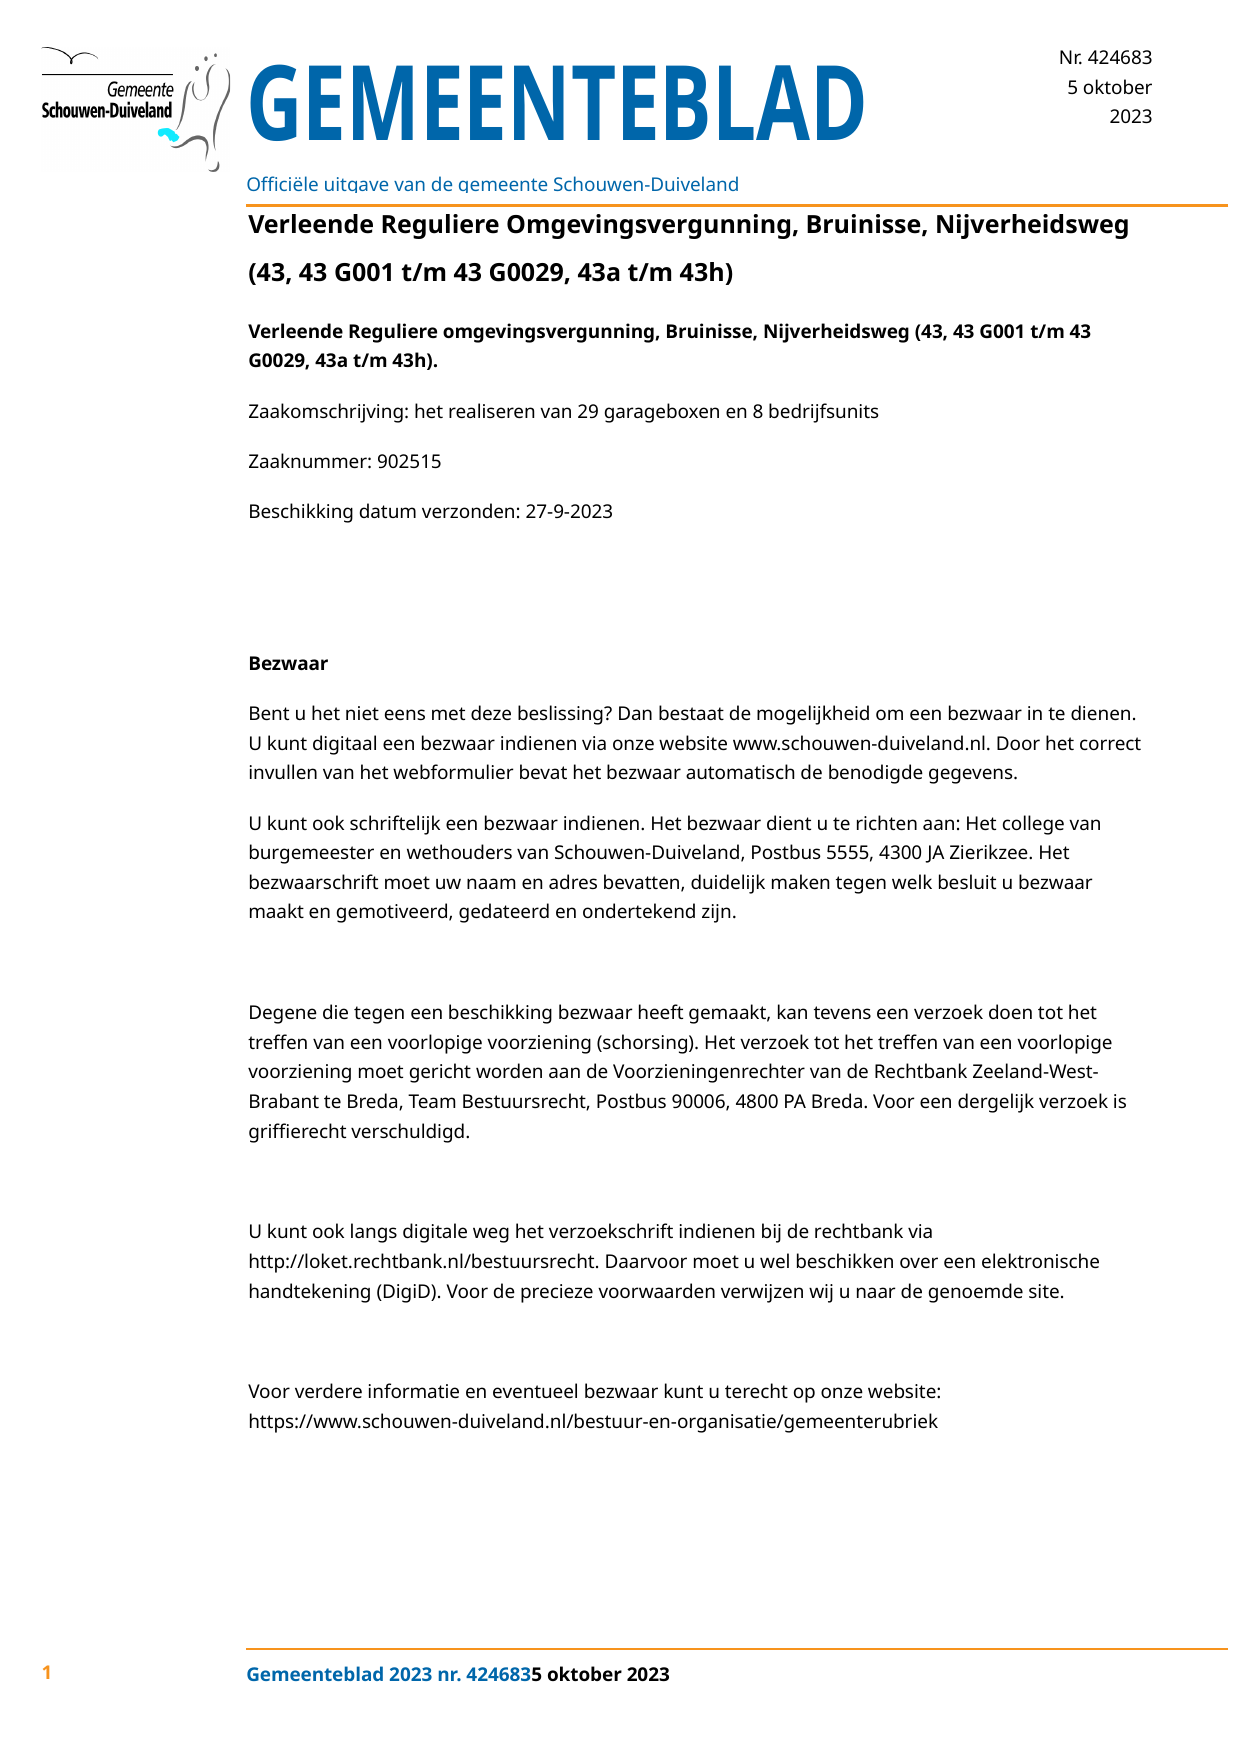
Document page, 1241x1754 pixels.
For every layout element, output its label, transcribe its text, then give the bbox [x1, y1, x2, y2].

text Zaaknummer: 902515 [248, 448, 1152, 474]
text U kunt ook schriftelijk een bezwaar indienen. Het bezwaar dient u te richten aan: Het college van burgemeester en wethouders van Schouwen-Duiveland, Postbus 5555, 4300 JA Zierikzee. Het bezwaarschrift moet uw naam en adres bevatten, duidelijk maken tegen welk besluit u bezwaar maakt en gemotiveerd, gedateerd en ondertekend zijn. [248, 810, 1152, 924]
text Beschikking datum verzonden: 27-9-2023 [248, 499, 1152, 524]
text Voor verdere informatie en eventueel bezwaar kunt u terecht op onze website: https://www.schouwen-duiveland.nl/bestuur-en-organisatie/gemeenterubriek [248, 1379, 1152, 1434]
picture [41, 47, 231, 172]
text U kunt ook langs digitale weg het verzoekschrift indienen bij de rechtbank via http://loket.rechtbank.nl/bestuursrecht. Daarvoor moet u wel beschikken over een elektronische handtekening (DigiD). Voor de precieze voorwaarden verwijzen wij u naar de genoemde site. [248, 1219, 1152, 1304]
text Degene die tegen een beschikking bezwaar heeft gemaakt, kan tevens een verzoek doen tot het treffen van een voorlopige voorziening (schorsing). Het verzoek tot het treffen van een voorlopige voorziening moet gericht worden aan de Voorzieningenrechter van de Rechtbank Zeeland-West-Brabant te Breda, Team Bestuursrecht, Postbus 90006, 4800 PA Breda. Voor een dergelijk verzoek is griffierecht verschuldigd. [248, 999, 1152, 1144]
text Verleende Reguliere Omgevingsvergunning, Bruinisse, Nijverheidsweg (43, 43 G001 t/m 43 G0029, 43a t/m 43h) [248, 207, 1152, 288]
text Verleende Reguliere omgevingsvergunning, Bruinisse, Nijverheidsweg (43, 43 G001 t/m 43 G0029, 43a t/m 43h). [248, 318, 1152, 373]
text Bent u het niet eens met deze beslissing? Dan bestaat de mogelijkheid om een bezwaar in te dienen. U kunt digitaal een bezwaar indienen via onze website www.schouwen-duiveland.nl. Door het correct invullen van het webformulier bevat het bezwaar automatisch de benodigde gegevens. [248, 700, 1152, 785]
text Bezwaar [248, 650, 1152, 676]
text Zaakomschrijving: het realiseren van 29 garageboxen en 8 bedrijfsunits [248, 398, 1152, 424]
